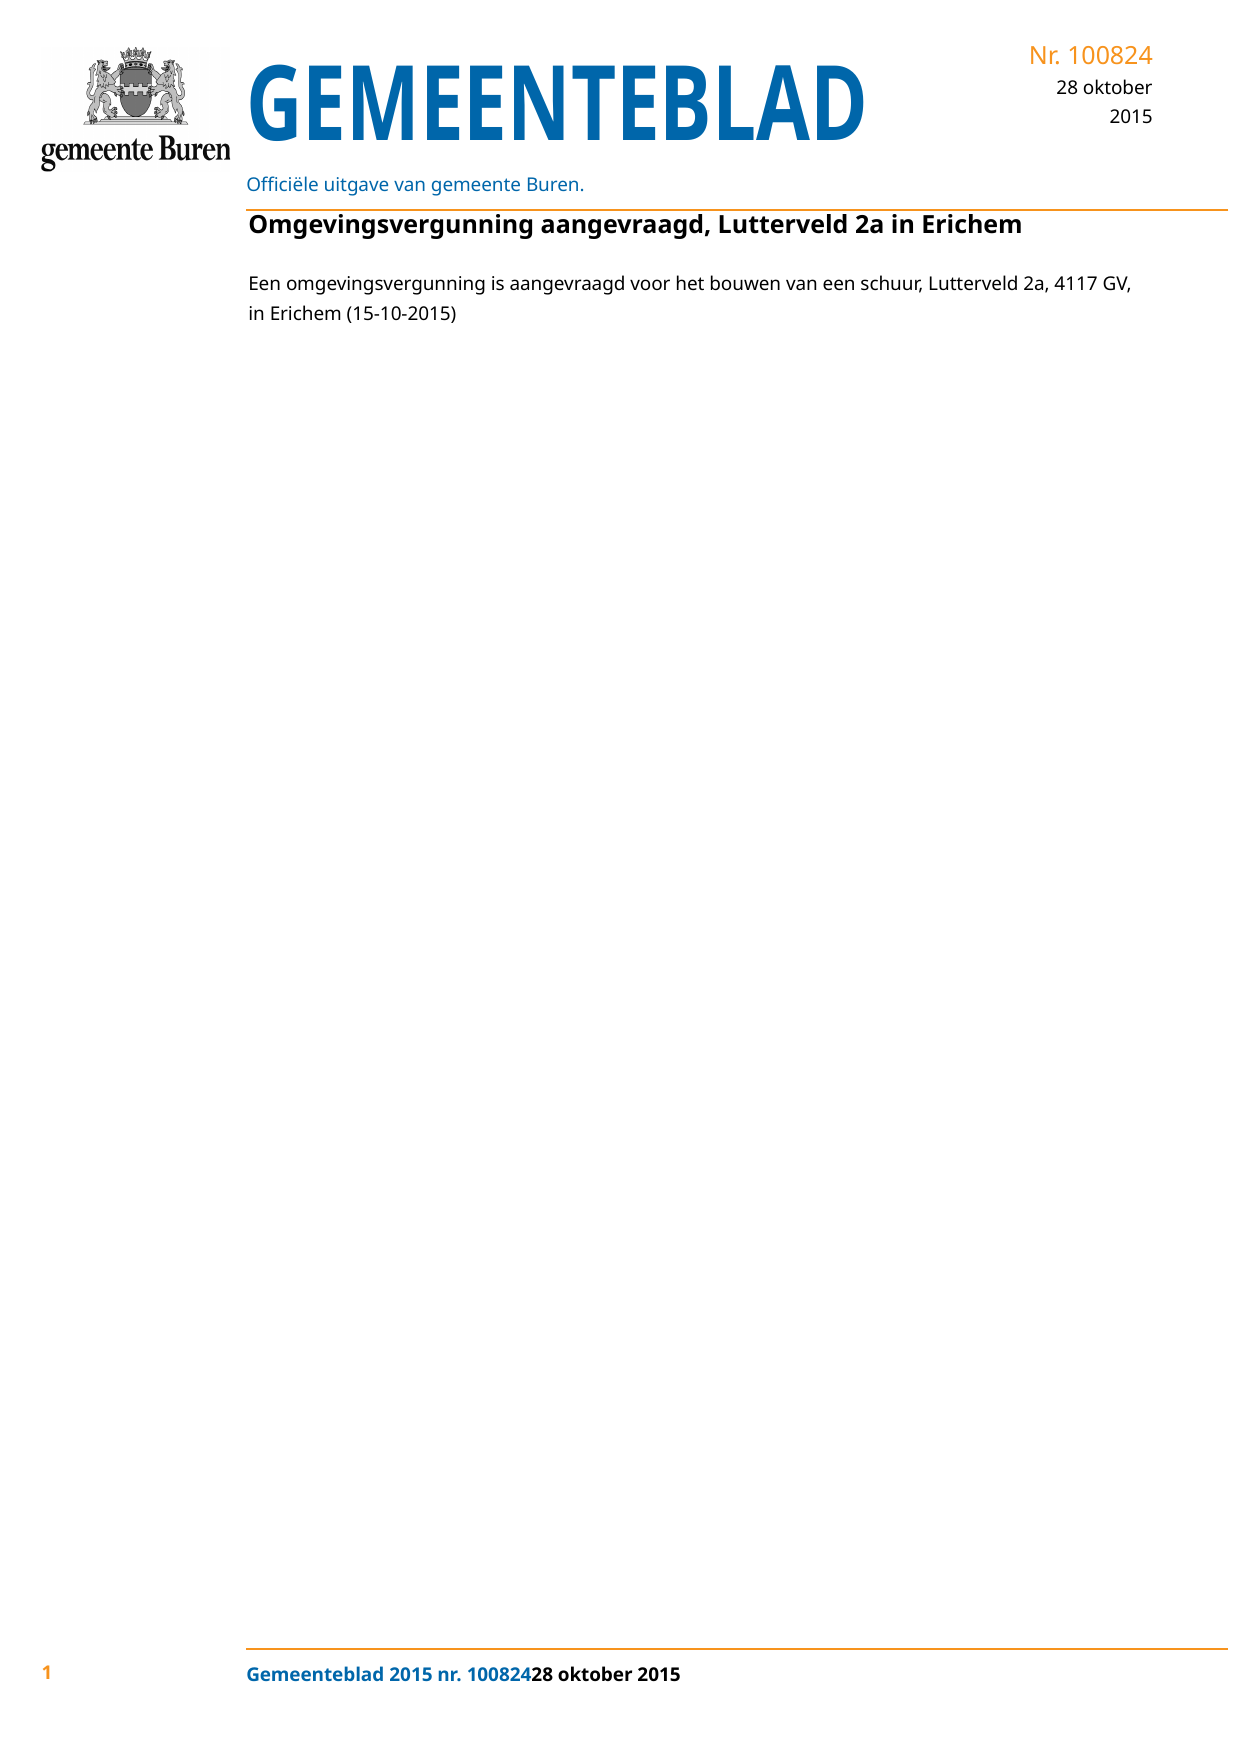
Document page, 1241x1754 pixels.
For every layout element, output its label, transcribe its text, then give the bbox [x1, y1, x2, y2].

text Omgevingsvergunning aangevraagd, Lutterveld 2a in Erichem [248, 211, 1152, 241]
text Een omgevingsvergunning is aangevraagd voor het bouwen van een schuur, Lutterveld 2a, 4117 GV, in Erichem (15-10-2015) [248, 270, 1152, 326]
picture [41, 47, 231, 172]
